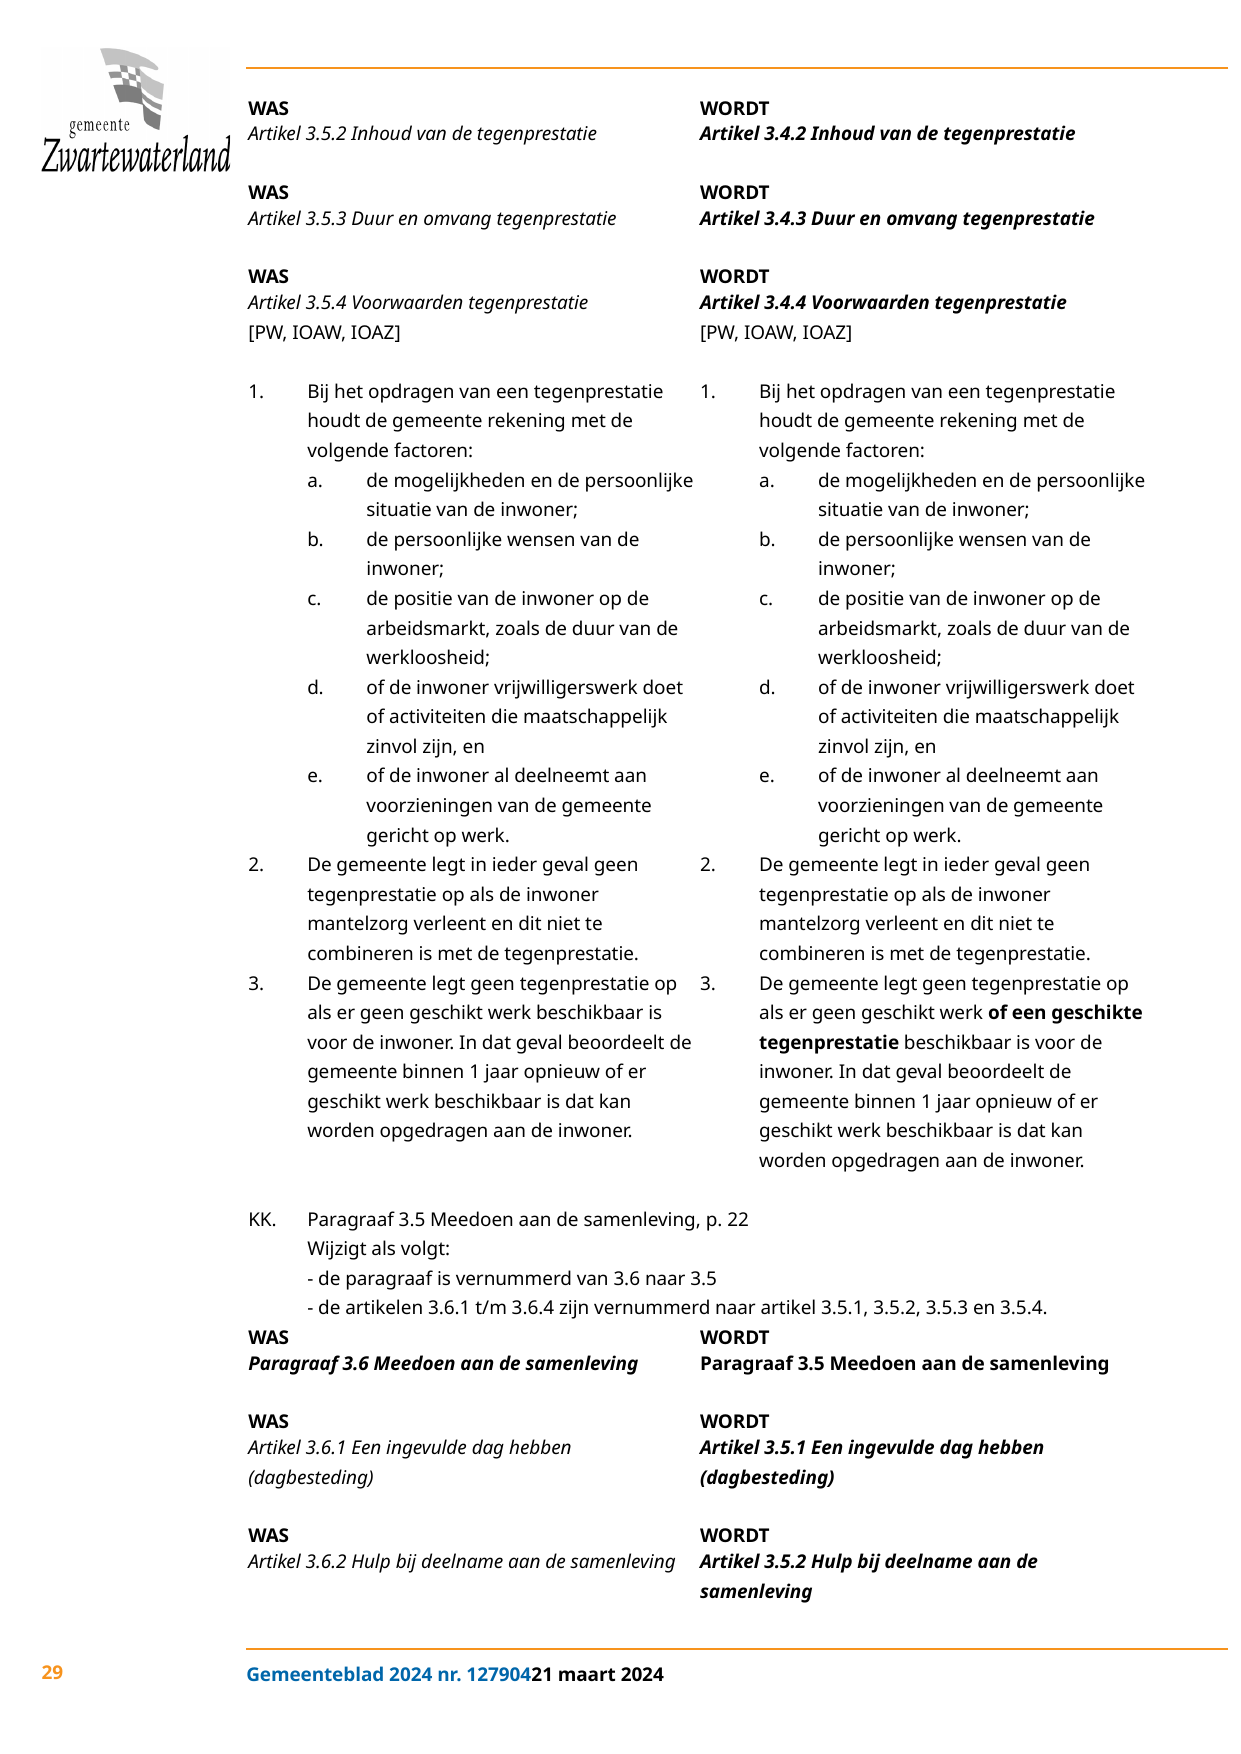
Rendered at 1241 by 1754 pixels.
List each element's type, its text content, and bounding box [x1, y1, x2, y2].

table_header WAS [248, 1523, 700, 1548]
table_header WORDT [700, 179, 1152, 205]
picture [41, 47, 231, 172]
table_cell Artikel 3.5.2 Inhoud van de tegenprestatie [248, 121, 700, 146]
list Wijzigt als volgt: [248, 1235, 1152, 1261]
list - de paragraaf is vernummerd van 3.6 naar 3.5 [248, 1265, 1152, 1291]
table_cell Paragraaf 3.6 Meedoen aan de samenleving [248, 1350, 700, 1376]
table_cell Artikel 3.4.4 Voorwaarden tegenprestatie [PW, IOAW, IOAZ] Bij het opdragen van een tegenprestatie houdt de gemeente rekening met de volgende factoren: de mogelijkheden en de persoonlijke situatie van de inwoner; de persoonlijke wensen van de inwoner; de positie van de inwoner op de arbeidsmarkt, zoals de duur van de werkloosheid; of de inwoner vrijwilligerswerk doet of activiteiten die maatschappelijk zinvol zijn, en of de inwoner al deelneemt aan voorzieningen van de gemeente gericht op werk. De gemeente legt in ieder geval geen tegenprestatie op als de inwoner mantelzorg verleent en dit niet te combineren is met de tegenprestatie. De gemeente legt geen tegenprestatie op als er geen geschikt werk of een geschikte tegenprestatie beschikbaar is voor de inwoner. In dat geval beoordeelt de gemeente binnen 1 jaar opnieuw of er geschikt werk beschikbaar is dat kan worden opgedragen aan de inwoner. [700, 289, 1152, 1173]
table_cell Artikel 3.5.4 Voorwaarden tegenprestatie [PW, IOAW, IOAZ] Bij het opdragen van een tegenprestatie houdt de gemeente rekening met de volgende factoren: de mogelijkheden en de persoonlijke situatie van de inwoner; de persoonlijke wensen van de inwoner; de positie van de inwoner op de arbeidsmarkt, zoals de duur van de werkloosheid; of de inwoner vrijwilligerswerk doet of activiteiten die maatschappelijk zinvol zijn, en of de inwoner al deelneemt aan voorzieningen van de gemeente gericht op werk. De gemeente legt in ieder geval geen tegenprestatie op als de inwoner mantelzorg verleent en dit niet te combineren is met de tegenprestatie. De gemeente legt geen tegenprestatie op als er geen geschikt werk beschikbaar is voor de inwoner. In dat geval beoordeelt de gemeente binnen 1 jaar opnieuw of er geschikt werk beschikbaar is dat kan worden opgedragen aan de inwoner. [248, 289, 700, 1173]
table_cell Artikel 3.5.1 Een ingevulde dag hebben (dagbesteding) [700, 1434, 1152, 1490]
list Paragraaf 3.5 Meedoen aan de samenleving, p. 22 [248, 1206, 1152, 1232]
table_header WORDT [700, 264, 1152, 289]
table_header WORDT [700, 95, 1152, 121]
table_header WAS [248, 179, 700, 205]
table_header WAS [248, 95, 700, 121]
table_cell Artikel 3.5.3 Duur en omvang tegenprestatie [248, 205, 700, 231]
table_header WAS [248, 1324, 700, 1350]
table_header WAS [248, 264, 700, 289]
table_cell Artikel 3.5.2 Hulp bij deelname aan de samenleving [700, 1548, 1152, 1604]
list - de artikelen 3.6.1 t/m 3.6.4 zijn vernummerd naar artikel 3.5.1, 3.5.2, 3.5.3 en 3.5.4. [248, 1294, 1152, 1320]
table_header WORDT [700, 1523, 1152, 1548]
table_header WORDT [700, 1409, 1152, 1434]
table_cell Artikel 3.4.3 Duur en omvang tegenprestatie [700, 205, 1152, 231]
table_header WAS [248, 1409, 700, 1434]
table_cell Paragraaf 3.5 Meedoen aan de samenleving [700, 1350, 1152, 1376]
table_header WORDT [700, 1324, 1152, 1350]
table_cell Artikel 3.6.2 Hulp bij deelname aan de samenleving [248, 1548, 700, 1604]
table_cell Artikel 3.6.1 Een ingevulde dag hebben (dagbesteding) [248, 1434, 700, 1490]
table_cell Artikel 3.4.2 Inhoud van de tegenprestatie [700, 121, 1152, 146]
